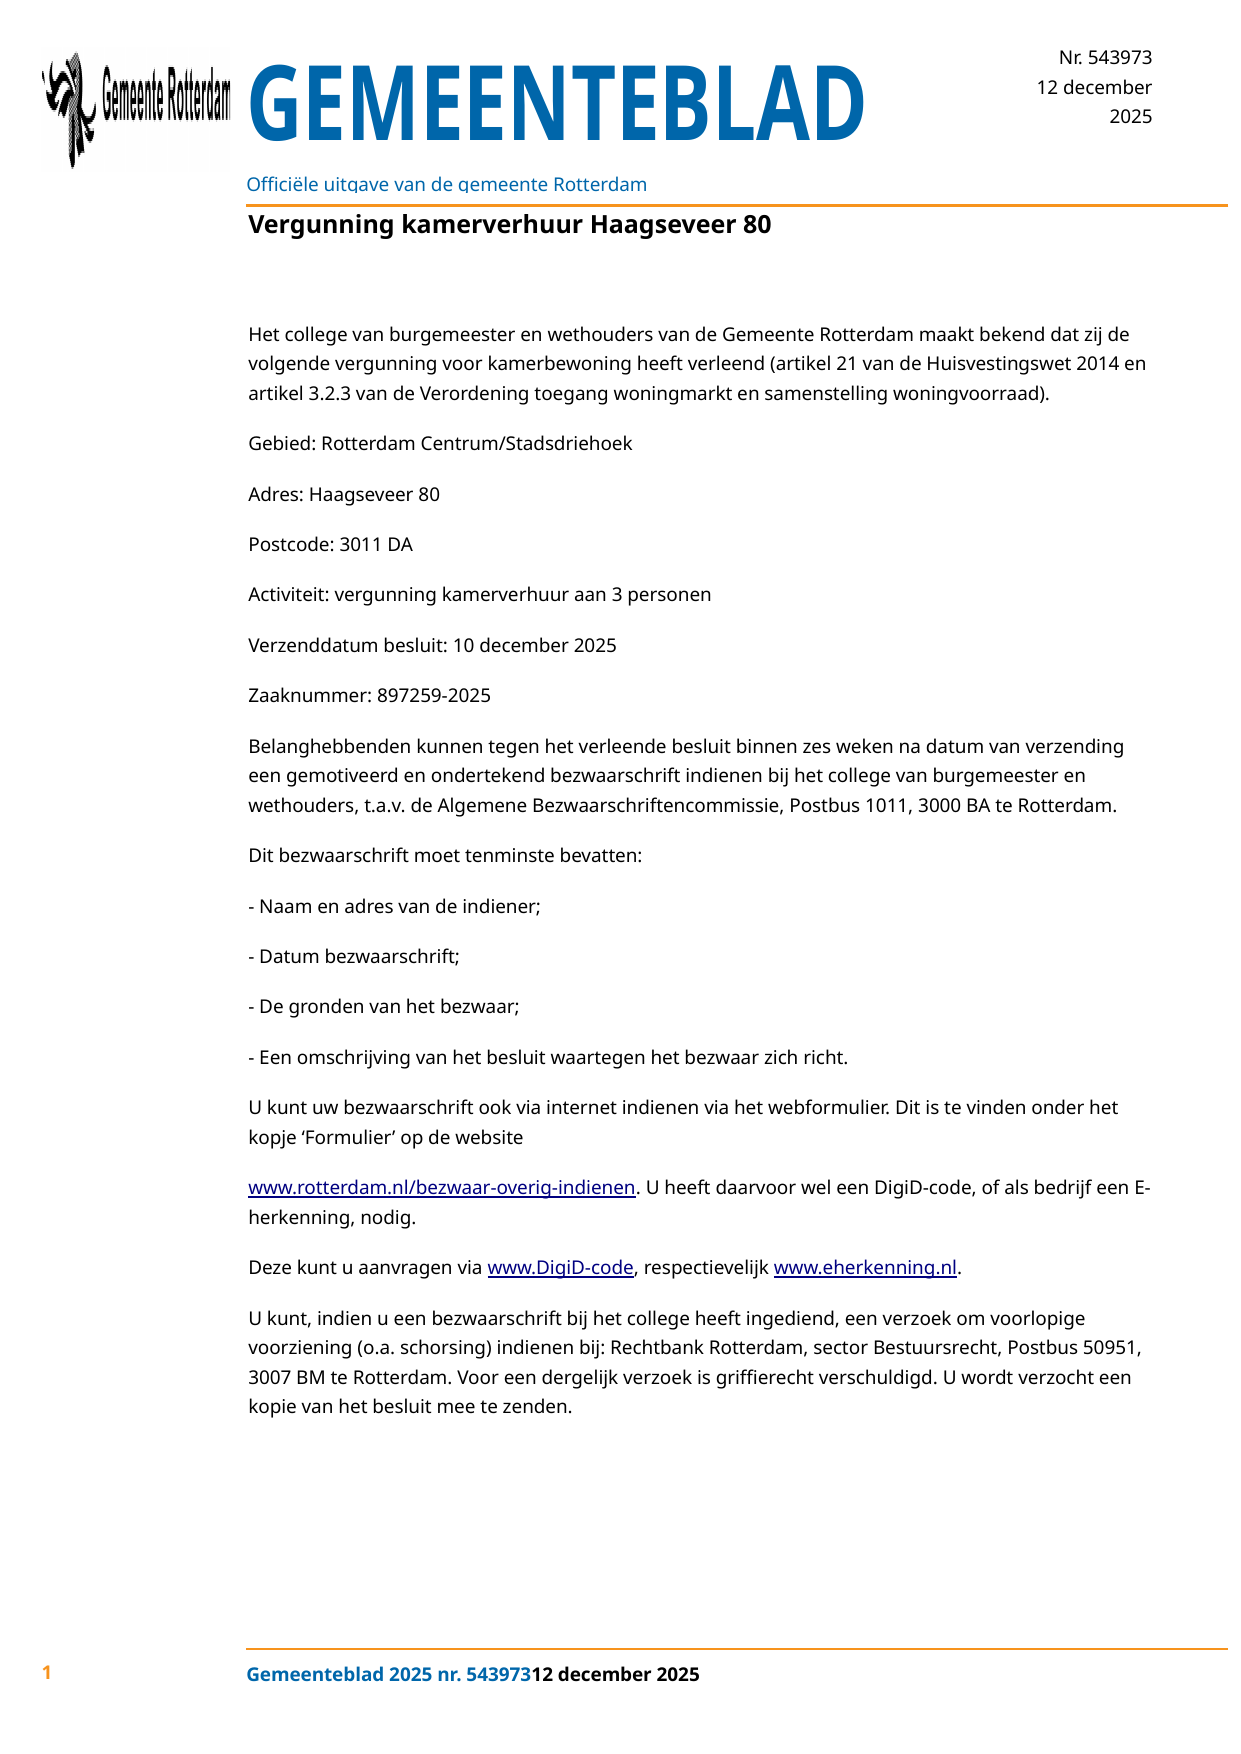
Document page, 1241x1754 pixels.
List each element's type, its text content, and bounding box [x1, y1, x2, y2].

text www.rotterdam.nl/bezwaar-overig-indienen. U heeft daarvoor wel een DigiD-code, of als bedrijf een E-herkenning, nodig. [248, 1174, 1152, 1230]
text Activiteit: vergunning kamerverhuur aan 3 personen [248, 582, 1152, 607]
picture [41, 47, 231, 172]
text Gebied: Rotterdam Centrum/Stadsdriehoek [248, 430, 1152, 456]
text - Een omschrijving van het besluit waartegen het bezwaar zich richt. [248, 1044, 1152, 1070]
text - Datum bezwaarschrift; [248, 943, 1152, 969]
text - Naam en adres van de indiener; [248, 893, 1152, 918]
text U kunt uw bezwaarschrift ook via internet indienen via het webformulier. Dit is te vinden onder het kopje ‘Formulier’ op de website [248, 1094, 1152, 1150]
text - De gronden van het bezwaar; [248, 994, 1152, 1019]
text Belanghebbenden kunnen tegen het verleende besluit binnen zes weken na datum van verzending een gemotiveerd en ondertekend bezwaarschrift indienen bij het college van burgemeester en wethouders, t.a.v. de Algemene Bezwaarschriftencommissie, Postbus 1011, 3000 BA te Rotterdam. [248, 733, 1152, 818]
text Verzenddatum besluit: 10 december 2025 [248, 632, 1152, 658]
text Vergunning kamerverhuur Haagseveer 80 [248, 207, 1152, 241]
text Dit bezwaarschrift moet tenminste bevatten: [248, 842, 1152, 868]
text U kunt, indien u een bezwaarschrift bij het college heeft ingediend, een verzoek om voorlopige voorziening (o.a. schorsing) indienen bij: Rechtbank Rotterdam, sector Bestuursrecht, Postbus 50951, 3007 BM te Rotterdam. Voor een dergelijk verzoek is griffierecht verschuldigd. U wordt verzocht een kopie van het besluit mee te zenden. [248, 1305, 1152, 1419]
text Het college van burgemeester en wethouders van de Gemeente Rotterdam maakt bekend dat zij de volgende vergunning voor kamerbewoning heeft verleend (artikel 21 van de Huisvestingswet 2014 en artikel 3.2.3 van de Verordening toegang woningmarkt en samenstelling woningvoorraad). [248, 321, 1152, 406]
text Postcode: 3011 DA [248, 531, 1152, 557]
text Adres: Haagseveer 80 [248, 481, 1152, 506]
text Zaaknummer: 897259-2025 [248, 682, 1152, 708]
text Deze kunt u aanvragen via www.DigiD-code, respectievelijk www.eherkenning.nl. [248, 1254, 1152, 1280]
